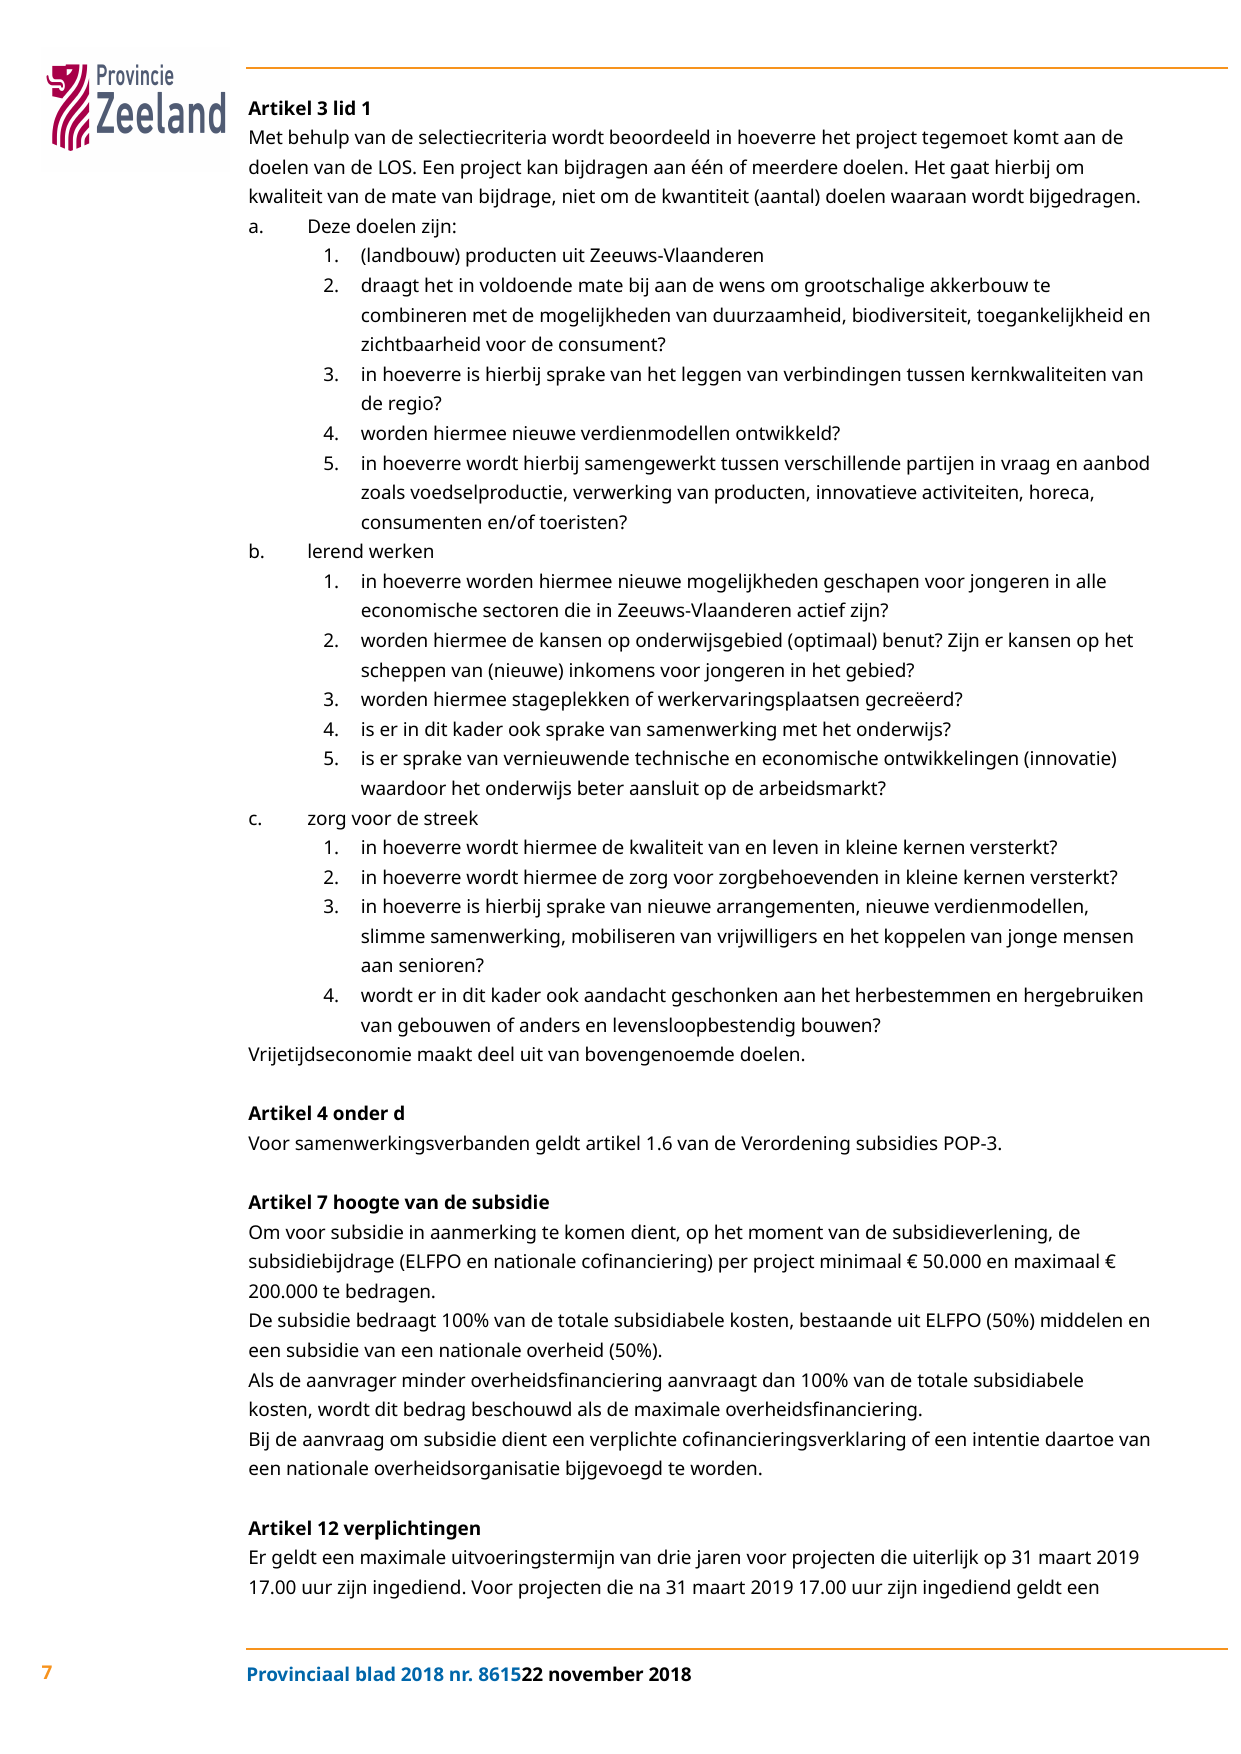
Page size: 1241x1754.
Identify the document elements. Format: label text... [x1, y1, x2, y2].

text Voor samenwerkingsverbanden geldt artikel 1.6 van de Verordening subsidies POP-3. [248, 1130, 1152, 1156]
text Er geldt een maximale uitvoeringstermijn van drie jaren voor projecten die uiterlijk op 31 maart 2019 17.00 uur zijn ingediend. Voor projecten die na 31 maart 2019 17.00 uur zijn ingediend geldt een [248, 1544, 1152, 1600]
picture [41, 47, 231, 172]
list is er sprake van vernieuwende technische en economische ontwikkelingen (innovatie) waardoor het onderwijs beter aansluit op de arbeidsmarkt? [323, 746, 1152, 801]
text Artikel 4 onder d [248, 1101, 1152, 1126]
list worden hiermee nieuwe verdienmodellen ontwikkeld? [323, 420, 1152, 446]
list lerend werken [248, 538, 1152, 564]
list in hoeverre wordt hierbij samengewerkt tussen verschillende partijen in vraag en aanbod zoals voedselproductie, verwerking van producten, innovatieve activiteiten, horeca, consumenten en/of toeristen? [323, 450, 1152, 535]
list in hoeverre is hierbij sprake van het leggen van verbindingen tussen kernkwaliteiten van de regio? [323, 361, 1152, 416]
text Artikel 12 verplichtingen [248, 1515, 1152, 1541]
list zorg voor de streek [248, 805, 1152, 831]
text Om voor subsidie in aanmerking te komen dient, op het moment van de subsidieverlening, de subsidiebijdrage (ELFPO en nationale cofinanciering) per project minimaal € 50.000 en maximaal € 200.000 te bedragen. [248, 1219, 1152, 1304]
text Vrijetijdseconomie maakt deel uit van bovengenoemde doelen. [248, 1041, 1152, 1067]
list draagt het in voldoende mate bij aan de wens om grootschalige akkerbouw te combineren met de mogelijkheden van duurzaamheid, biodiversiteit, toegankelijkheid en zichtbaarheid voor de consument? [323, 272, 1152, 357]
list wordt er in dit kader ook aandacht geschonken aan het herbestemmen en hergebruiken van gebouwen of anders en levensloopbestendig bouwen? [323, 982, 1152, 1038]
list is er in dit kader ook sprake van samenwerking met het onderwijs? [323, 716, 1152, 742]
text De subsidie bedraagt 100% van de totale subsidiabele kosten, bestaande uit ELFPO (50%) middelen en een subsidie van een nationale overheid (50%). [248, 1308, 1152, 1363]
list (landbouw) producten uit Zeeuws-Vlaanderen [323, 243, 1152, 268]
list worden hiermee stageplekken of werkervaringsplaatsen gecreëerd? [323, 686, 1152, 712]
text Artikel 7 hoogte van de subsidie [248, 1189, 1152, 1215]
text Met behulp van de selectiecriteria wordt beoordeeld in hoeverre het project tegemoet komt aan de doelen van de LOS. Een project kan bijdragen aan één of meerdere doelen. Het gaat hierbij om kwaliteit van de mate van bijdrage, niet om de kwantiteit (aantal) doelen waaraan wordt bijgedragen. [248, 124, 1152, 209]
list worden hiermee de kansen op onderwijsgebied (optimaal) benut? Zijn er kansen op het scheppen van (nieuwe) inkomens voor jongeren in het gebied? [323, 627, 1152, 683]
list in hoeverre worden hiermee nieuwe mogelijkheden geschapen voor jongeren in alle economische sectoren die in Zeeuws-Vlaanderen actief zijn? [323, 568, 1152, 623]
text Als de aanvrager minder overheidsfinanciering aanvraagt dan 100% van de totale subsidiabele kosten, wordt dit bedrag beschouwd als de maximale overheidsfinanciering. [248, 1367, 1152, 1422]
list in hoeverre wordt hiermee de zorg voor zorgbehoevenden in kleine kernen versterkt? [323, 864, 1152, 890]
text Bij de aanvraag om subsidie dient een verplichte cofinancieringsverklaring of een intentie daartoe van een nationale overheidsorganisatie bijgevoegd te worden. [248, 1426, 1152, 1481]
list Deze doelen zijn: [248, 213, 1152, 239]
list in hoeverre is hierbij sprake van nieuwe arrangementen, nieuwe verdienmodellen, slimme samenwerking, mobiliseren van vrijwilligers en het koppelen van jonge mensen aan senioren? [323, 893, 1152, 978]
list in hoeverre wordt hiermee de kwaliteit van en leven in kleine kernen versterkt? [323, 834, 1152, 860]
text Artikel 3 lid 1 [248, 95, 1152, 121]
